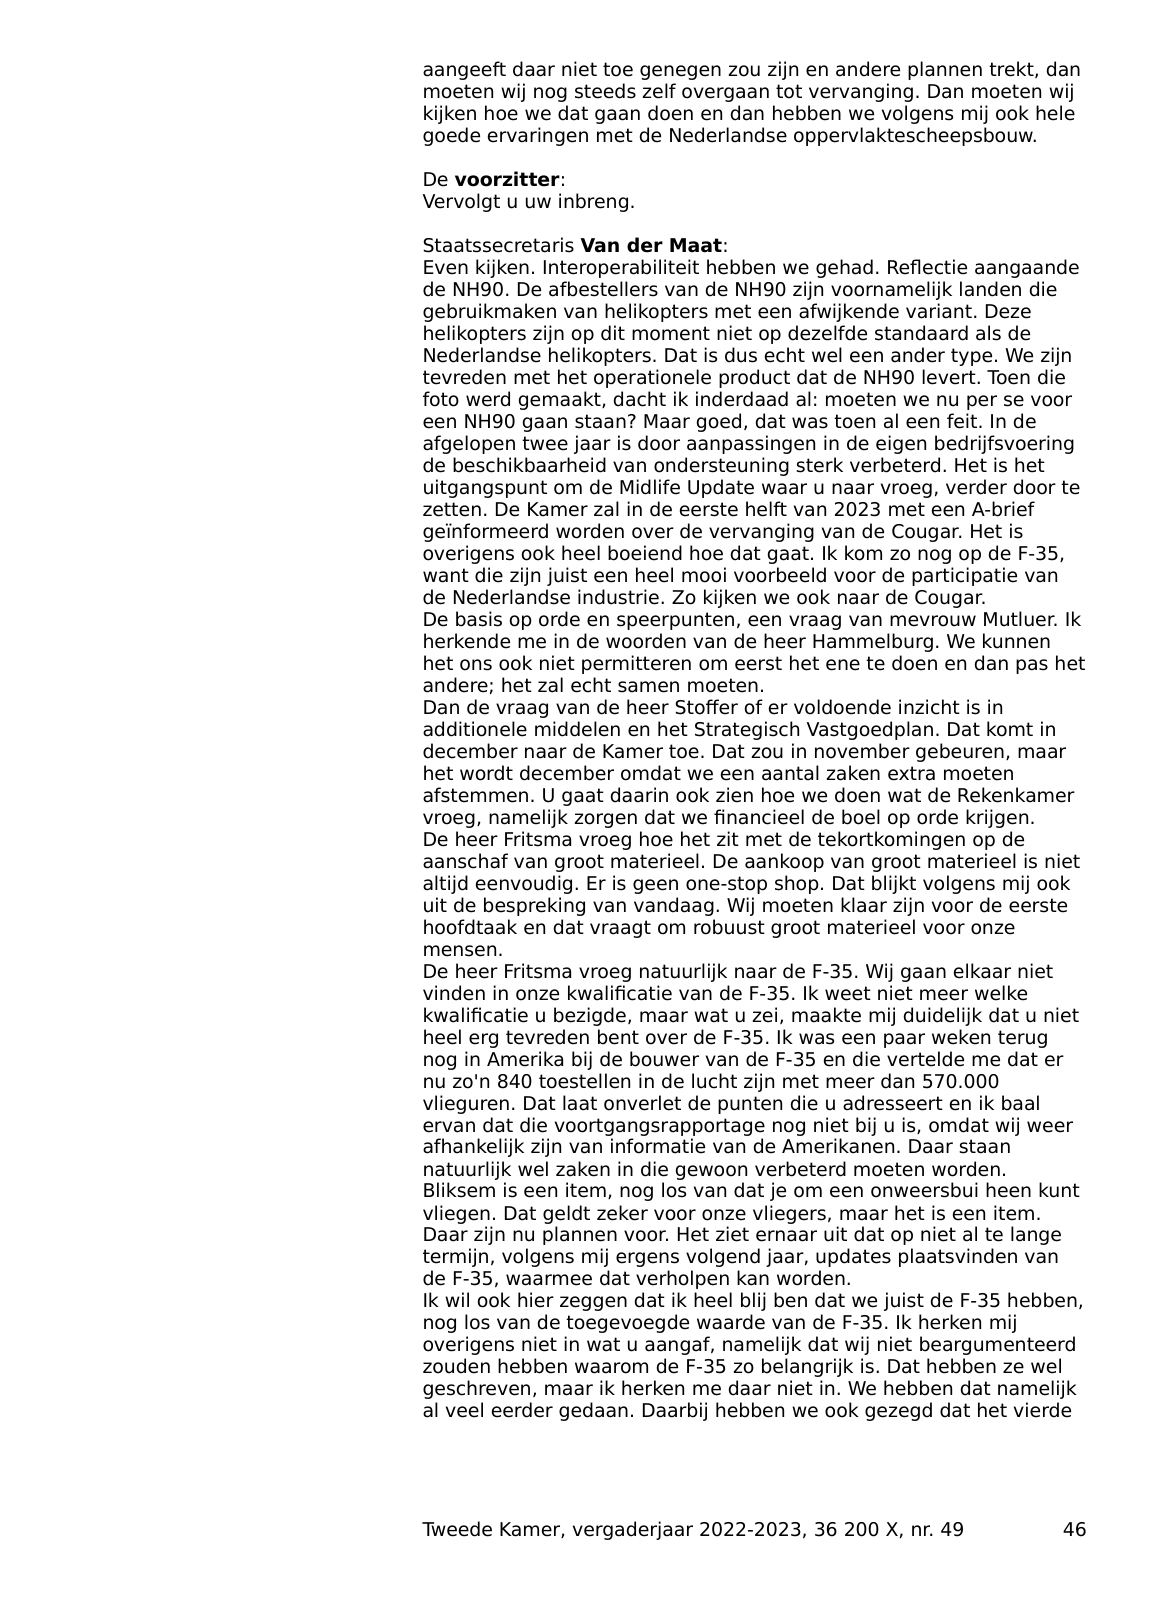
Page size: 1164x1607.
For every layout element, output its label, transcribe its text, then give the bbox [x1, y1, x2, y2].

text Bliksem is een item, nog los van dat je om een onweersbui heen kunt vliegen. Dat geldt zeker voor onze vliegers, maar het is een item. Daar zijn nu plannen voor. Het ziet ernaar uit dat op niet al te lange termijn, volgens mij ergens volgend jaar, updates plaatsvinden van de F-35, waarmee dat verholpen kan worden. [422, 1180, 1087, 1290]
text aangeeft daar niet toe genegen zou zijn en andere plannen trekt, dan moeten wij nog steeds zelf overgaan tot vervanging. Dan moeten wij kijken hoe we dat gaan doen en dan hebben we volgens mij ook hele goede ervaringen met de Nederlandse oppervlaktescheepsbouw. [422, 59, 1087, 147]
text Even kijken. Interoperabiliteit hebben we gehad. Reflectie aangaande de NH90. De afbestellers van de NH90 zijn voornamelijk landen die gebruikmaken van helikopters met een afwijkende variant. Deze helikopters zijn op dit moment niet op dezelfde standaard als de Nederlandse helikopters. Dat is dus echt wel een ander type. We zijn tevreden met het operationele product dat de NH90 levert. Toen die foto werd gemaakt, dacht ik inderdaad al: moeten we nu per se voor een NH90 gaan staan? Maar goed, dat was toen al een feit. In de afgelopen twee jaar is door aanpassingen in de eigen bedrijfsvoering de beschikbaarheid van ondersteuning sterk verbeterd. Het is het uitgangspunt om de Midlife Update waar u naar vroeg, verder door te zetten. De Kamer zal in de eerste helft van 2023 met een A-brief geïnformeerd worden over de vervanging van de Cougar. Het is overigens ook heel boeiend hoe dat gaat. Ik kom zo nog op de F-35, want die zijn juist een heel mooi voorbeeld voor de participatie van de Nederlandse industrie. Zo kijken we ook naar de Cougar. [422, 257, 1087, 609]
text Vervolgt u uw inbreng. [422, 191, 1087, 213]
text Staatssecretaris Van der Maat: [422, 235, 1087, 257]
text De heer Fritsma vroeg hoe het zit met de tekortkomingen op de aanschaf van groot materieel. De aankoop van groot materieel is niet altijd eenvoudig. Er is geen one-stop shop. Dat blijkt volgens mij ook uit de bespreking van vandaag. Wij moeten klaar zijn voor de eerste hoofdtaak en dat vraagt om robuust groot materieel voor onze mensen. [422, 829, 1087, 961]
text De basis op orde en speerpunten, een vraag van mevrouw Mutluer. Ik herkende me in de woorden van de heer Hammelburg. We kunnen het ons ook niet permitteren om eerst het ene te doen en dan pas het andere; het zal echt samen moeten. [422, 609, 1087, 697]
text Ik wil ook hier zeggen dat ik heel blij ben dat we juist de F-35 hebben, nog los van de toegevoegde waarde van de F-35. Ik herken mij overigens niet in wat u aangaf, namelijk dat wij niet beargumenteerd zouden hebben waarom de F-35 zo belangrijk is. Dat hebben ze wel geschreven, maar ik herken me daar niet in. We hebben dat namelijk al veel eerder gedaan. Daarbij hebben we ook gezegd dat het vierde [422, 1290, 1087, 1422]
text Dan de vraag van de heer Stoffer of er voldoende inzicht is in additionele middelen en het Strategisch Vastgoedplan. Dat komt in december naar de Kamer toe. Dat zou in november gebeuren, maar het wordt december omdat we een aantal zaken extra moeten afstemmen. U gaat daarin ook zien hoe we doen wat de Rekenkamer vroeg, namelijk zorgen dat we financieel de boel op orde krijgen. [422, 697, 1087, 829]
text De voorzitter: [422, 169, 1087, 191]
text De heer Fritsma vroeg natuurlijk naar de F-35. Wij gaan elkaar niet vinden in onze kwalificatie van de F-35. Ik weet niet meer welke kwalificatie u bezigde, maar wat u zei, maakte mij duidelijk dat u niet heel erg tevreden bent over de F-35. Ik was een paar weken terug nog in Amerika bij de bouwer van de F-35 en die vertelde me dat er nu zo'n 840 toestellen in de lucht zijn met meer dan 570.000 vlieguren. Dat laat onverlet de punten die u adresseert en ik baal ervan dat die voortgangsrapportage nog niet bij u is, omdat wij weer afhankelijk zijn van informatie van de Amerikanen. Daar staan natuurlijk wel zaken in die gewoon verbeterd moeten worden. [422, 961, 1087, 1180]
